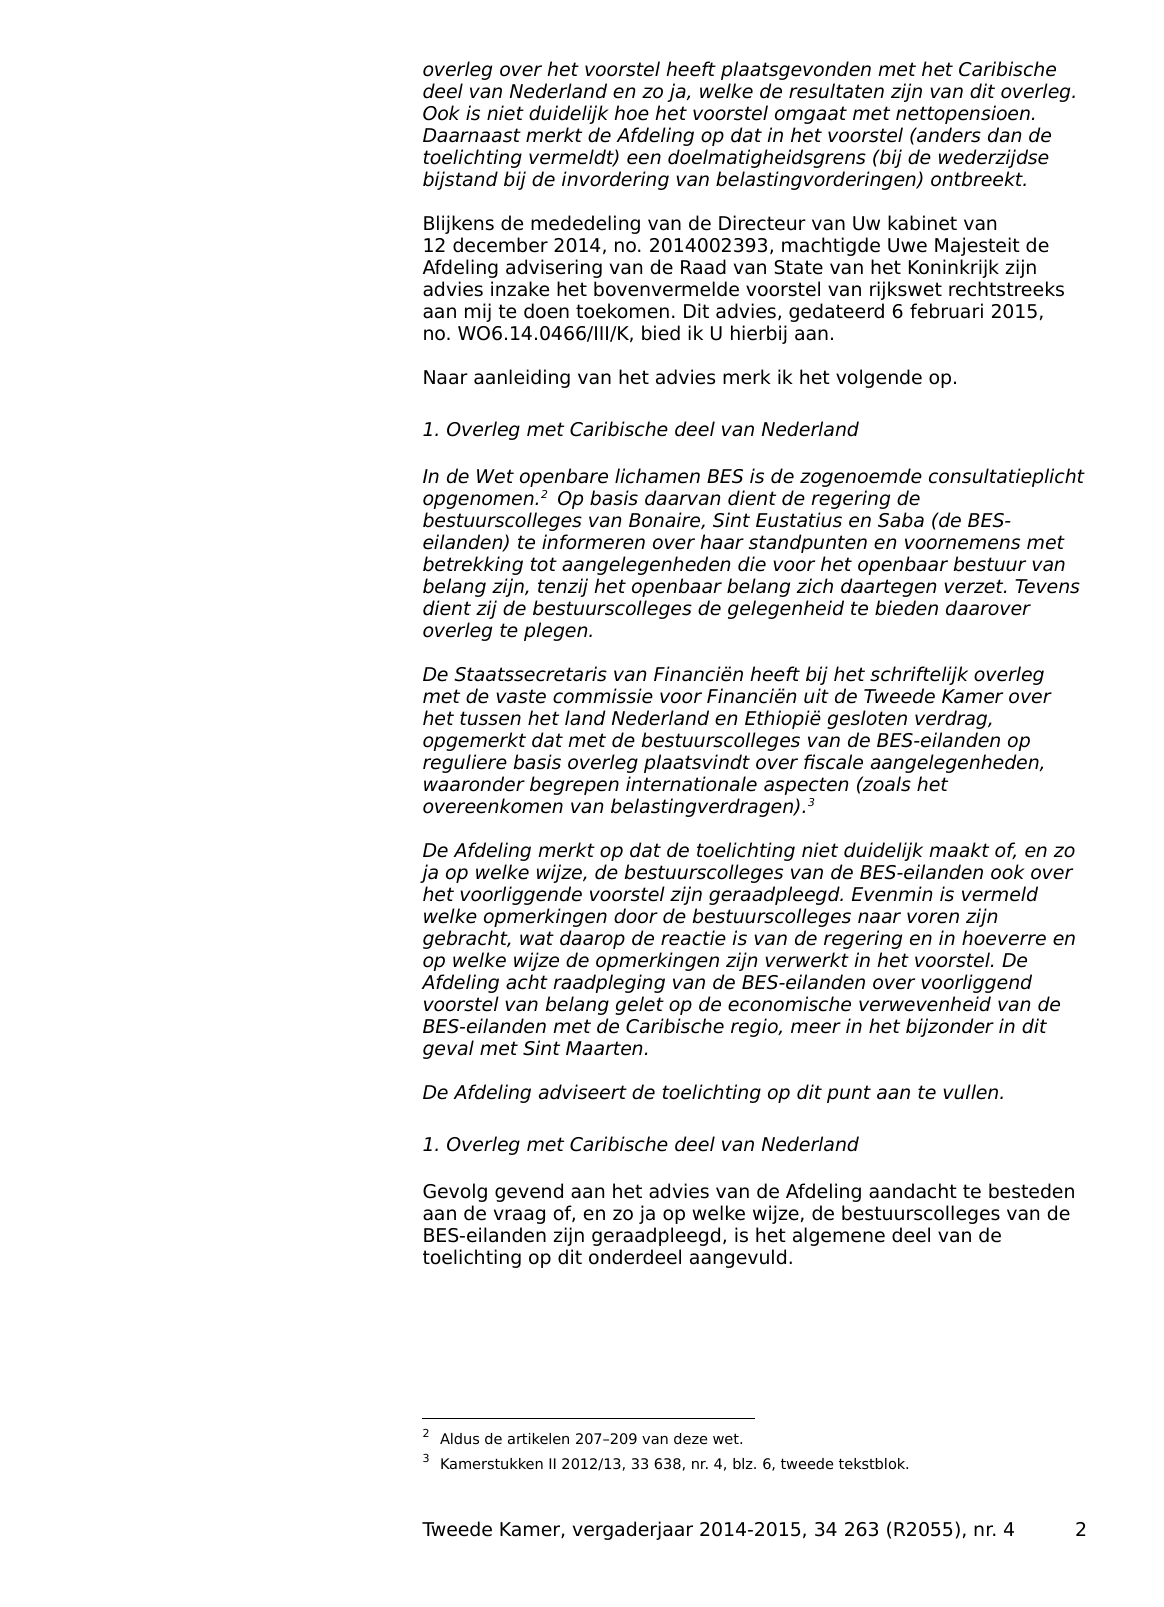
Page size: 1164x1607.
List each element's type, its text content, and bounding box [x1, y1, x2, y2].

text De Staatssecretaris van Financiën heeft bij het schriftelijk overleg met de vaste commissie voor Financiën uit de Tweede Kamer over het tussen het land Nederland en Ethiopië gesloten verdrag, opgemerkt dat met de bestuurscolleges van de BES-eilanden op reguliere basis overleg plaatsvindt over fiscale aangelegenheden, waaronder begrepen internationale aspecten (zoals het overeenkomen van belastingverdragen). [422, 664, 1087, 818]
text Kamerstukken II 2012/13, 33 638, nr. 4, blz. 6, tweede tekstblok. [422, 1452, 1087, 1474]
text In de Wet openbare lichamen BES is de zogenoemde consultatieplicht opgenomen. Op basis daarvan dient de regering de bestuurscolleges van Bonaire, Sint Eustatius en Saba (de BES-eilanden) te informeren over haar standpunten en voornemens met betrekking tot aangelegenheden die voor het openbaar bestuur van belang zijn, tenzij het openbaar belang zich daartegen verzet. Tevens dient zij de bestuurscolleges de gelegenheid te bieden daarover overleg te plegen. [422, 466, 1087, 642]
text Aldus de artikelen 207–209 van deze wet. [422, 1427, 1087, 1449]
text Naar aanleiding van het advies merk ik het volgende op. [422, 367, 1087, 389]
text overleg over het voorstel heeft plaatsgevonden met het Caribische deel van Nederland en zo ja, welke de resultaten zijn van dit overleg. Ook is niet duidelijk hoe het voorstel omgaat met nettopensioen. Daarnaast merkt de Afdeling op dat in het voorstel (anders dan de toelichting vermeldt) een doelmatigheidsgrens (bij de wederzijdse bijstand bij de invordering van belastingvorderingen) ontbreekt. [422, 59, 1087, 191]
subtitle 1. Overleg met Caribische deel van Nederland [422, 1134, 1087, 1156]
subtitle 1. Overleg met Caribische deel van Nederland [422, 419, 1087, 441]
text De Afdeling adviseert de toelichting op dit punt aan te vullen. [422, 1082, 1087, 1104]
text Blijkens de mededeling van de Directeur van Uw kabinet van 12 december 2014, no. 2014002393, machtigde Uwe Majesteit de Afdeling advisering van de Raad van State van het Koninkrijk zijn advies inzake het bovenvermelde voorstel van rijkswet rechtstreeks aan mij te doen toekomen. Dit advies, gedateerd 6 februari 2015, no. WO6.14.0466/III/K, bied ik U hierbij aan. [422, 213, 1087, 345]
text De Afdeling merkt op dat de toelichting niet duidelijk maakt of, en zo ja op welke wijze, de bestuurscolleges van de BES-eilanden ook over het voorliggende voorstel zijn geraadpleegd. Evenmin is vermeld welke opmerkingen door de bestuurscolleges naar voren zijn gebracht, wat daarop de reactie is van de regering en in hoeverre en op welke wijze de opmerkingen zijn verwerkt in het voorstel. De Afdeling acht raadpleging van de BES-eilanden over voorliggend voorstel van belang gelet op de economische verwevenheid van de BES-eilanden met de Caribische regio, meer in het bijzonder in dit geval met Sint Maarten. [422, 840, 1087, 1060]
text Gevolg gevend aan het advies van de Afdeling aandacht te besteden aan de vraag of, en zo ja op welke wijze, de bestuurscolleges van de BES-eilanden zijn geraadpleegd, is het algemene deel van de toelichting op dit onderdeel aangevuld. [422, 1181, 1087, 1269]
